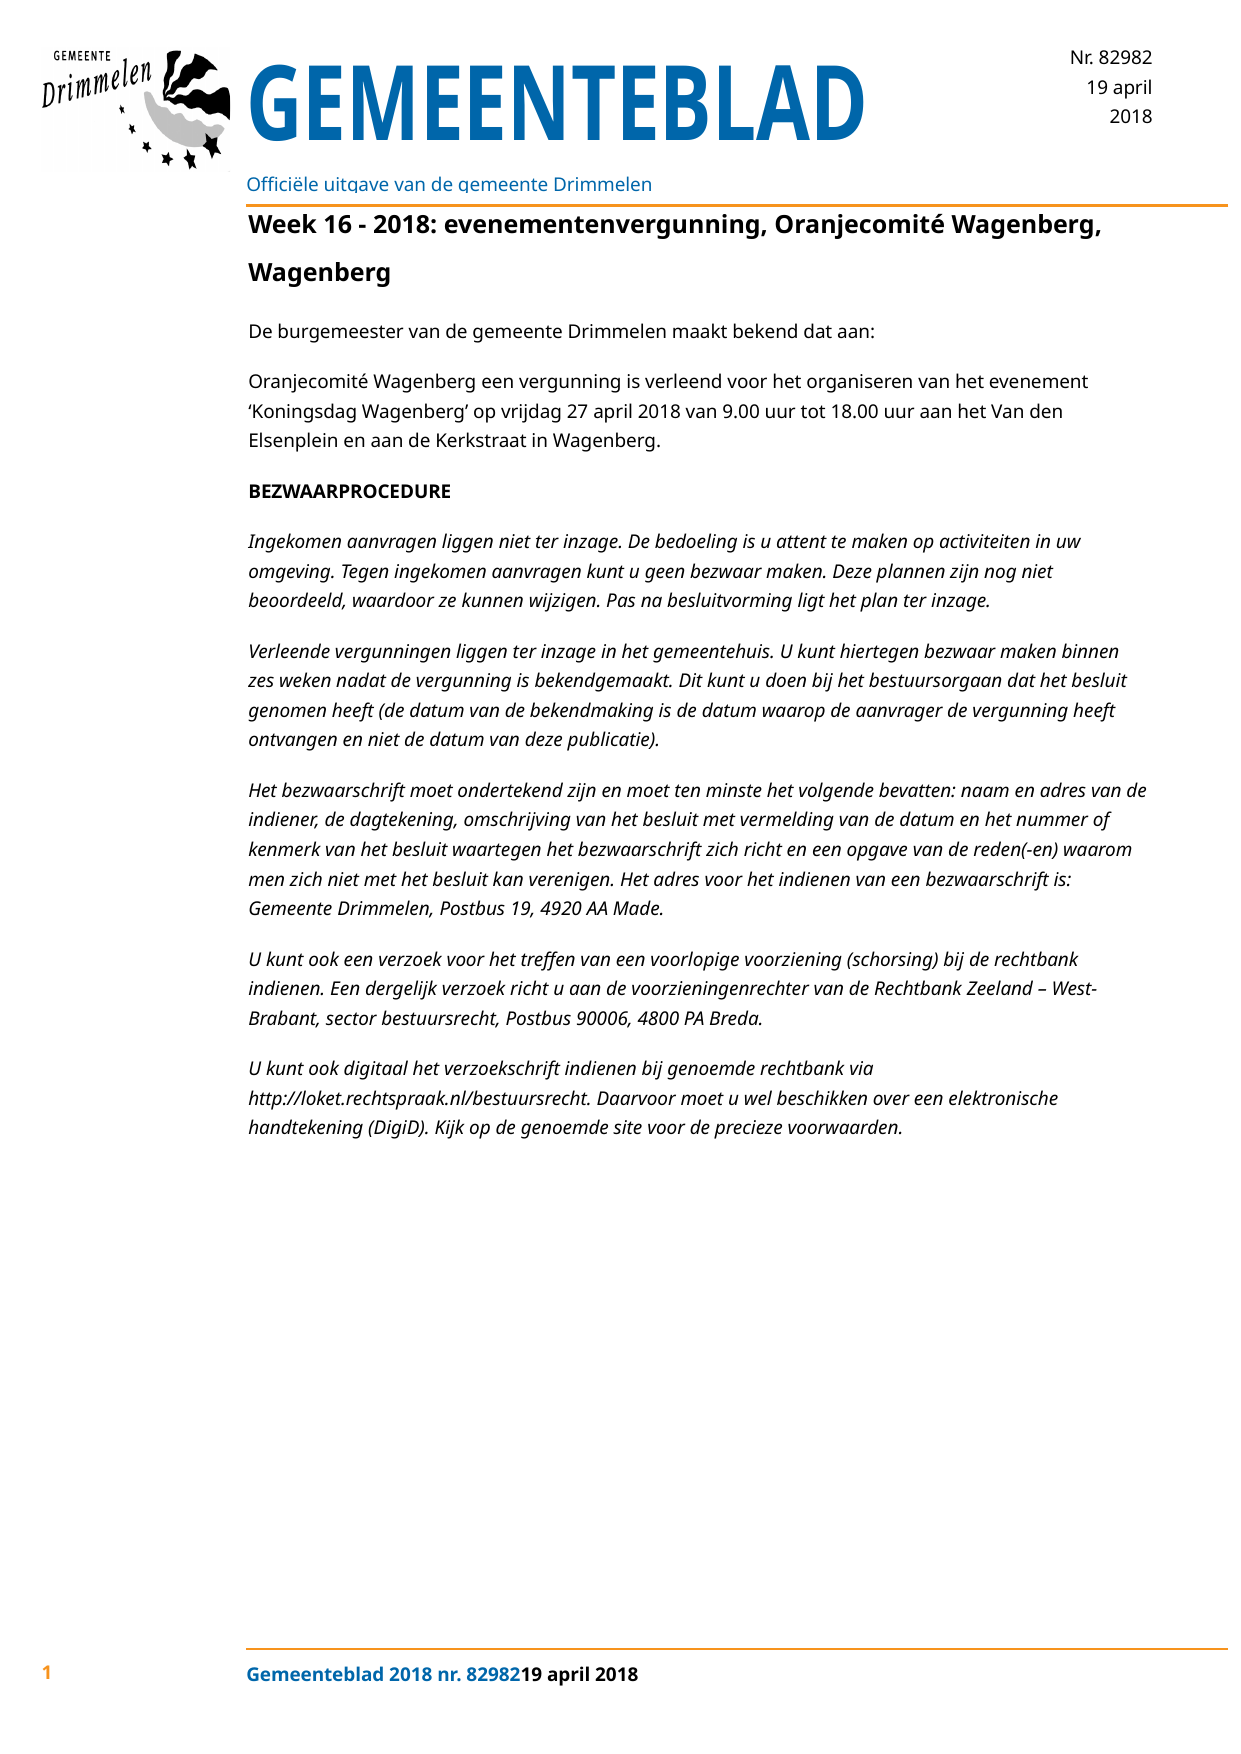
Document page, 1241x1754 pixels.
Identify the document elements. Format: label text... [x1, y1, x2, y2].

text Het bezwaarschrift moet ondertekend zijn en moet ten minste het volgende bevatten: naam en adres van de indiener, de dagtekening, omschrijving van het besluit met vermelding van de datum en het nummer of kenmerk van het besluit waartegen het bezwaarschrift zich richt en een opgave van de reden(-en) waarom men zich niet met het besluit kan verenigen. Het adres voor het indienen van een bezwaarschrift is: Gemeente Drimmelen, Postbus 19, 4920 AA Made. [248, 777, 1152, 921]
text De burgemeester van de gemeente Drimmelen maakt bekend dat aan: [248, 318, 1152, 344]
text U kunt ook digitaal het verzoekschrift indienen bij genoemde rechtbank via http://loket.rechtspraak.nl/bestuursrecht. Daarvoor moet u wel beschikken over een elektronische handtekening (DigiD). Kijk op de genoemde site voor de precieze voorwaarden. [248, 1055, 1152, 1140]
text Ingekomen aanvragen liggen niet ter inzage. De bedoeling is u attent te maken op activiteiten in uw omgeving. Tegen ingekomen aanvragen kunt u geen bezwaar maken. Deze plannen zijn nog niet beoordeeld, waardoor ze kunnen wijzigen. Pas na besluitvorming ligt het plan ter inzage. [248, 528, 1152, 613]
text Week 16 - 2018: evenementenvergunning, Oranjecomité Wagenberg, Wagenberg [248, 207, 1152, 288]
picture [41, 47, 231, 172]
text Oranjecomité Wagenberg een vergunning is verleend voor het organiseren van het evenement ‘Koningsdag Wagenberg’ op vrijdag 27 april 2018 van 9.00 uur tot 18.00 uur aan het Van den Elsenplein en aan de Kerkstraat in Wagenberg. [248, 368, 1152, 453]
text BEZWAARPROCEDURE [248, 478, 1152, 504]
text Verleende vergunningen liggen ter inzage in het gemeentehuis. U kunt hiertegen bezwaar maken binnen zes weken nadat de vergunning is bekendgemaakt. Dit kunt u doen bij het bestuursorgaan dat het besluit genomen heeft (de datum van de bekendmaking is de datum waarop de aanvrager de vergunning heeft ontvangen en niet de datum van deze publicatie). [248, 638, 1152, 752]
text U kunt ook een verzoek voor het treffen van een voorlopige voorziening (schorsing) bij de rechtbank indienen. Een dergelijk verzoek richt u aan de voorzieningenrechter van de Rechtbank Zeeland – West-Brabant, sector bestuursrecht, Postbus 90006, 4800 PA Breda. [248, 946, 1152, 1031]
